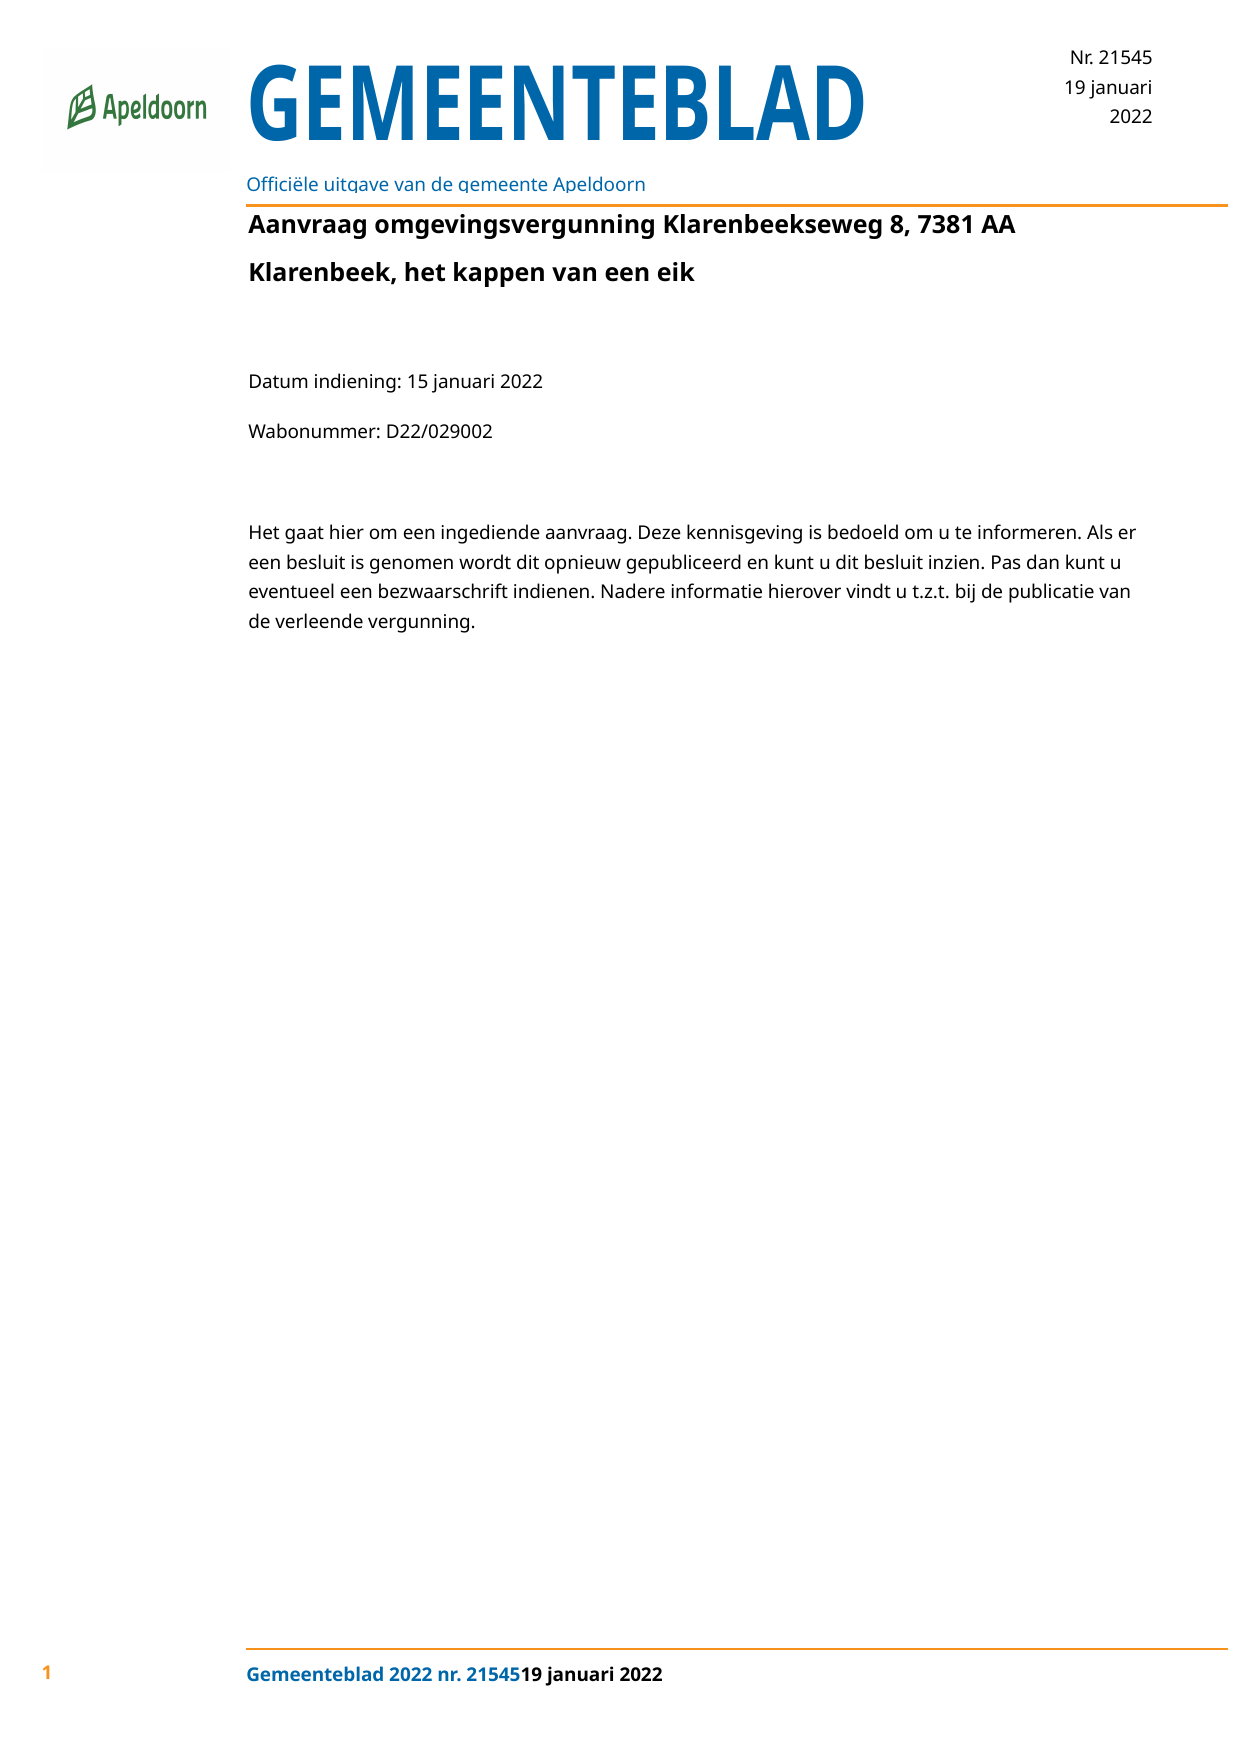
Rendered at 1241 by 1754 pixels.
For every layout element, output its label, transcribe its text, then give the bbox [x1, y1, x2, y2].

text Datum indiening: 15 januari 2022 [248, 368, 1152, 394]
picture [41, 47, 231, 172]
text Aanvraag omgevingsvergunning Klarenbeekseweg 8, 7381 AA Klarenbeek, het kappen van een eik [248, 207, 1152, 288]
text Wabonummer: D22/029002 [248, 419, 1152, 444]
text Het gaat hier om een ingediende aanvraag. Deze kennisgeving is bedoeld om u te informeren. Als er een besluit is genomen wordt dit opnieuw gepubliceerd en kunt u dit besluit inzien. Pas dan kunt u eventueel een bezwaarschrift indienen. Nadere informatie hierover vindt u t.z.t. bij de publicatie van de verleende vergunning. [248, 519, 1152, 634]
